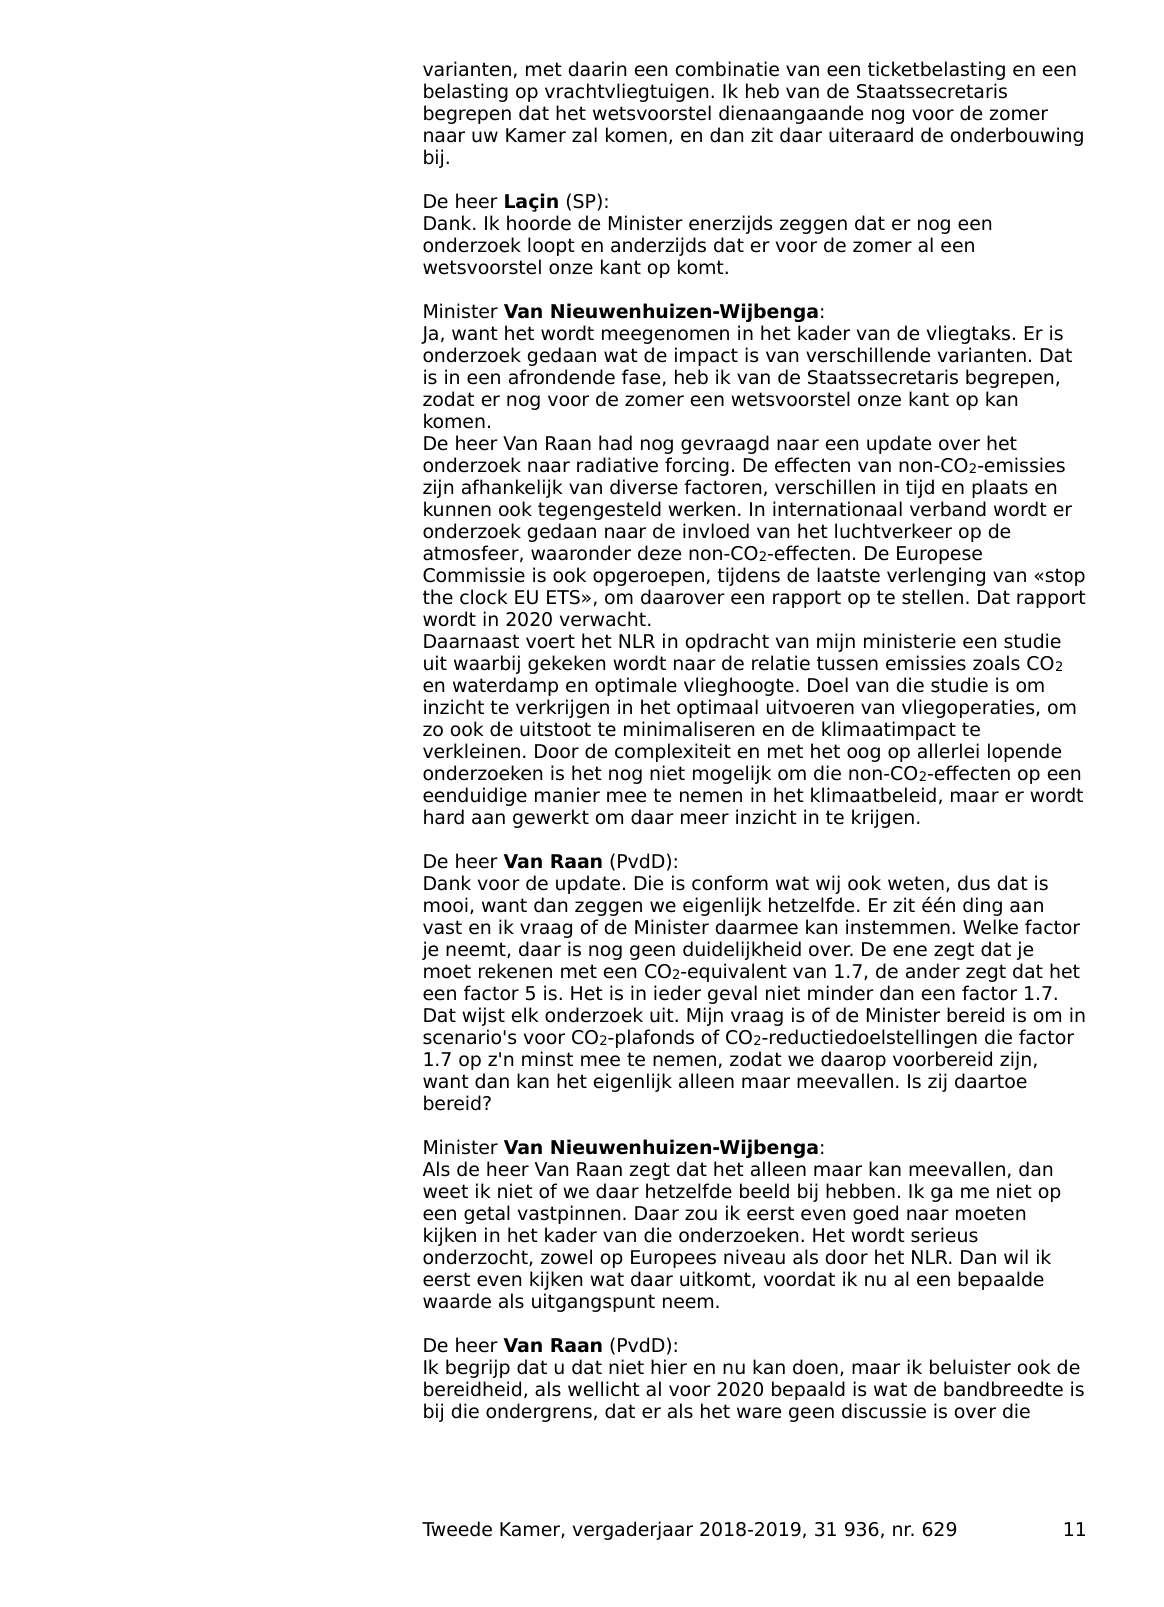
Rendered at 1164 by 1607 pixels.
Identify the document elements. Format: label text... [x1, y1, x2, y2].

text De heer Laçin (SP): [422, 191, 1087, 213]
text varianten, met daarin een combinatie van een ticketbelasting en een belasting op vrachtvliegtuigen. Ik heb van de Staatssecretaris begrepen dat het wetsvoorstel dienaangaande nog voor de zomer naar uw Kamer zal komen, en dan zit daar uiteraard de onderbouwing bij. [422, 59, 1087, 169]
text Daarnaast voert het NLR in opdracht van mijn ministerie een studie uit waarbij gekeken wordt naar de relatie tussen emissies zoals CO2 en waterdamp en optimale vlieghoogte. Doel van die studie is om inzicht te verkrijgen in het optimaal uitvoeren van vliegoperaties, om zo ook de uitstoot te minimaliseren en de klimaatimpact te verkleinen. Door de complexiteit en met het oog op allerlei lopende onderzoeken is het nog niet mogelijk om die non-CO2-effecten op een eenduidige manier mee te nemen in het klimaatbeleid, maar er wordt hard aan gewerkt om daar meer inzicht in te krijgen. [422, 631, 1087, 829]
text Ja, want het wordt meegenomen in het kader van de vliegtaks. Er is onderzoek gedaan wat de impact is van verschillende varianten. Dat is in een afrondende fase, heb ik van de Staatssecretaris begrepen, zodat er nog voor de zomer een wetsvoorstel onze kant op kan komen. [422, 323, 1087, 433]
text De heer Van Raan had nog gevraagd naar een update over het onderzoek naar radiative forcing. De effecten van non-CO2-emissies zijn afhankelijk van diverse factoren, verschillen in tijd en plaats en kunnen ook tegengesteld werken. In internationaal verband wordt er onderzoek gedaan naar de invloed van het luchtverkeer op de atmosfeer, waaronder deze non-CO2-effecten. De Europese Commissie is ook opgeroepen, tijdens de laatste verlenging van «stop the clock EU ETS», om daarover een rapport op te stellen. Dat rapport wordt in 2020 verwacht. [422, 433, 1087, 631]
text De heer Van Raan (PvdD): [422, 851, 1087, 873]
text Als de heer Van Raan zegt dat het alleen maar kan meevallen, dan weet ik niet of we daar hetzelfde beeld bij hebben. Ik ga me niet op een getal vastpinnen. Daar zou ik eerst even goed naar moeten kijken in het kader van die onderzoeken. Het wordt serieus onderzocht, zowel op Europees niveau als door het NLR. Dan wil ik eerst even kijken wat daar uitkomt, voordat ik nu al een bepaalde waarde als uitgangspunt neem. [422, 1159, 1087, 1313]
text De heer Van Raan (PvdD): [422, 1335, 1087, 1357]
text Minister Van Nieuwenhuizen-Wijbenga: [422, 1137, 1087, 1159]
text Minister Van Nieuwenhuizen-Wijbenga: [422, 301, 1087, 323]
text Ik begrijp dat u dat niet hier en nu kan doen, maar ik beluister ook de bereidheid, als wellicht al voor 2020 bepaald is wat de bandbreedte is bij die ondergrens, dat er als het ware geen discussie is over die [422, 1357, 1087, 1423]
text Dank voor de update. Die is conform wat wij ook weten, dus dat is mooi, want dan zeggen we eigenlijk hetzelfde. Er zit één ding aan vast en ik vraag of de Minister daarmee kan instemmen. Welke factor je neemt, daar is nog geen duidelijkheid over. De ene zegt dat je moet rekenen met een CO2-equivalent van 1.7, de ander zegt dat het een factor 5 is. Het is in ieder geval niet minder dan een factor 1.7. Dat wijst elk onderzoek uit. Mijn vraag is of de Minister bereid is om in scenario's voor CO2-plafonds of CO2-reductiedoelstellingen die factor 1.7 op z'n minst mee te nemen, zodat we daarop voorbereid zijn, want dan kan het eigenlijk alleen maar meevallen. Is zij daartoe bereid? [422, 873, 1087, 1115]
text Dank. Ik hoorde de Minister enerzijds zeggen dat er nog een onderzoek loopt en anderzijds dat er voor de zomer al een wetsvoorstel onze kant op komt. [422, 213, 1087, 279]
